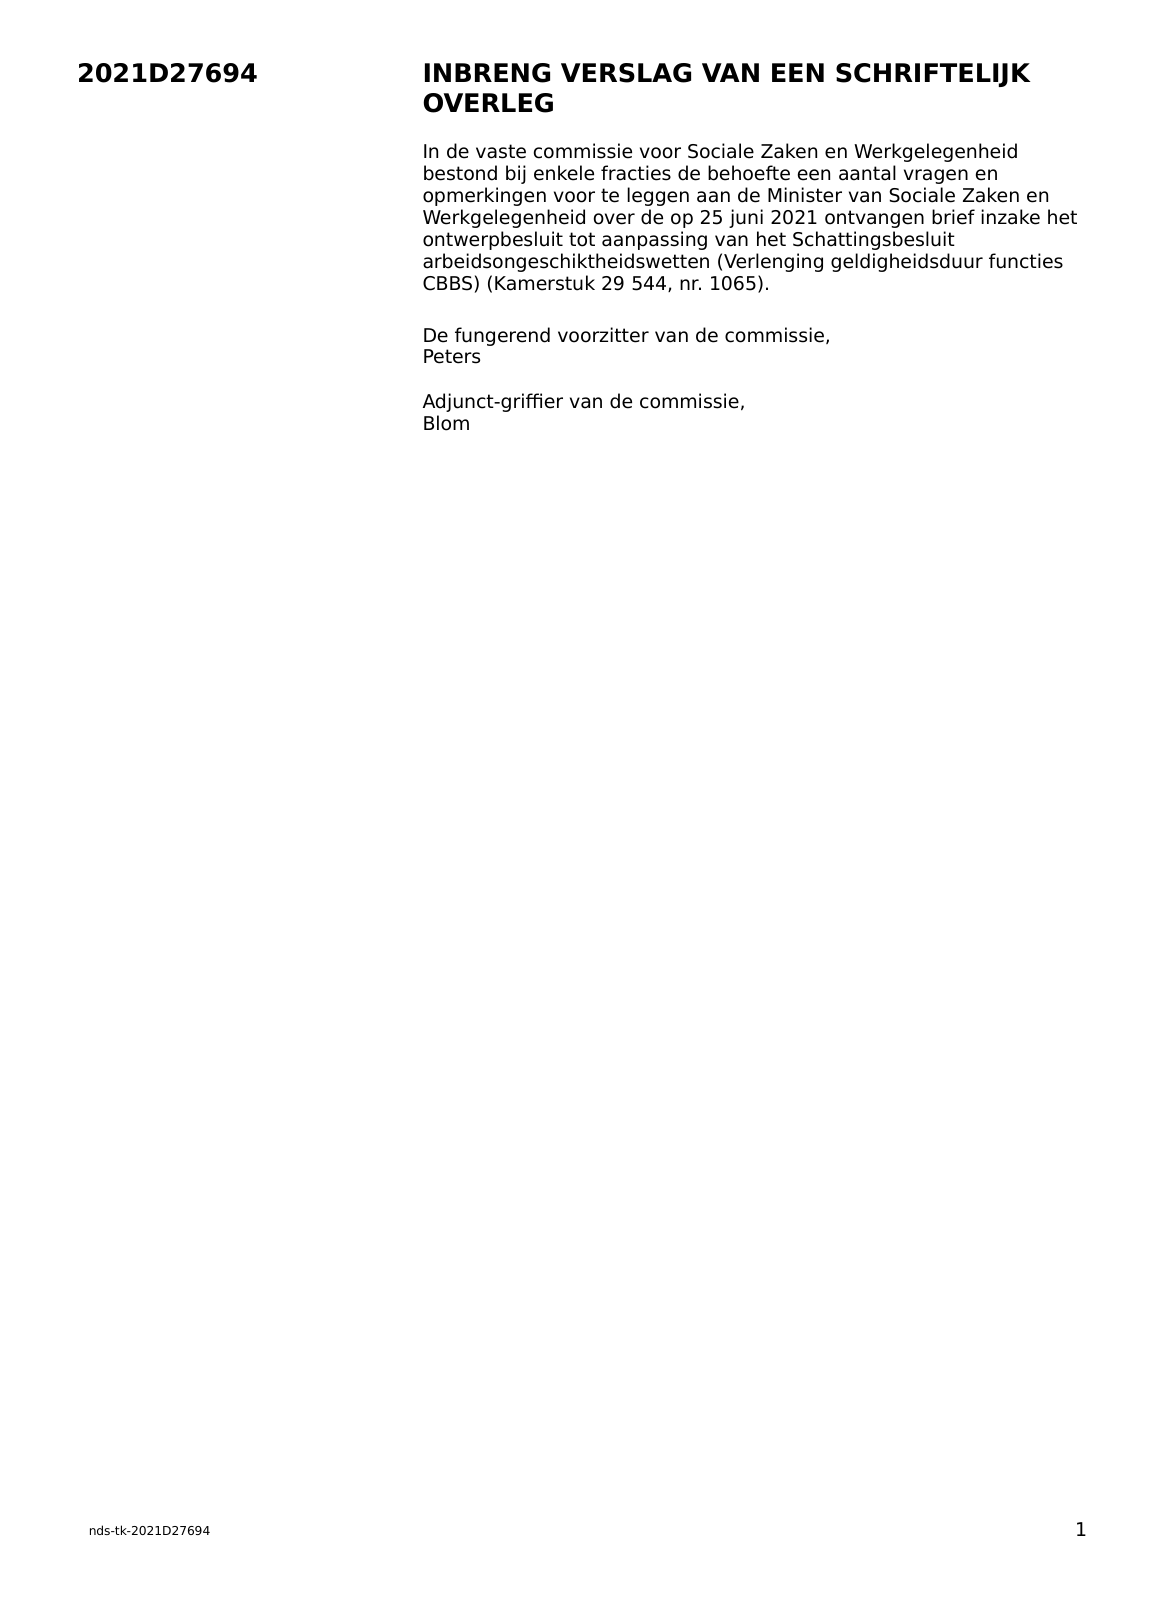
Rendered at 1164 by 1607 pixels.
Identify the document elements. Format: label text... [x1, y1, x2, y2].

text 2021D27694 INBRENG VERSLAG VAN EEN SCHRIFTELIJK OVERLEG [77, 59, 1087, 118]
text Adjunct-griffier van de commissie, Blom [422, 391, 1087, 434]
text In de vaste commissie voor Sociale Zaken en Werkgelegenheid bestond bij enkele fracties de behoefte een aantal vragen en opmerkingen voor te leggen aan de Minister van Sociale Zaken en Werkgelegenheid over de op 25 juni 2021 ontvangen brief inzake het ontwerpbesluit tot aanpassing van het Schattingsbesluit arbeidsongeschiktheidswetten (Verlenging geldigheidsduur functies CBBS) (Kamerstuk 29 544, nr. 1065). [422, 141, 1087, 294]
text nds-tk-2021D27694 [88, 1524, 323, 1538]
text De fungerend voorzitter van de commissie, Peters [422, 324, 1087, 368]
